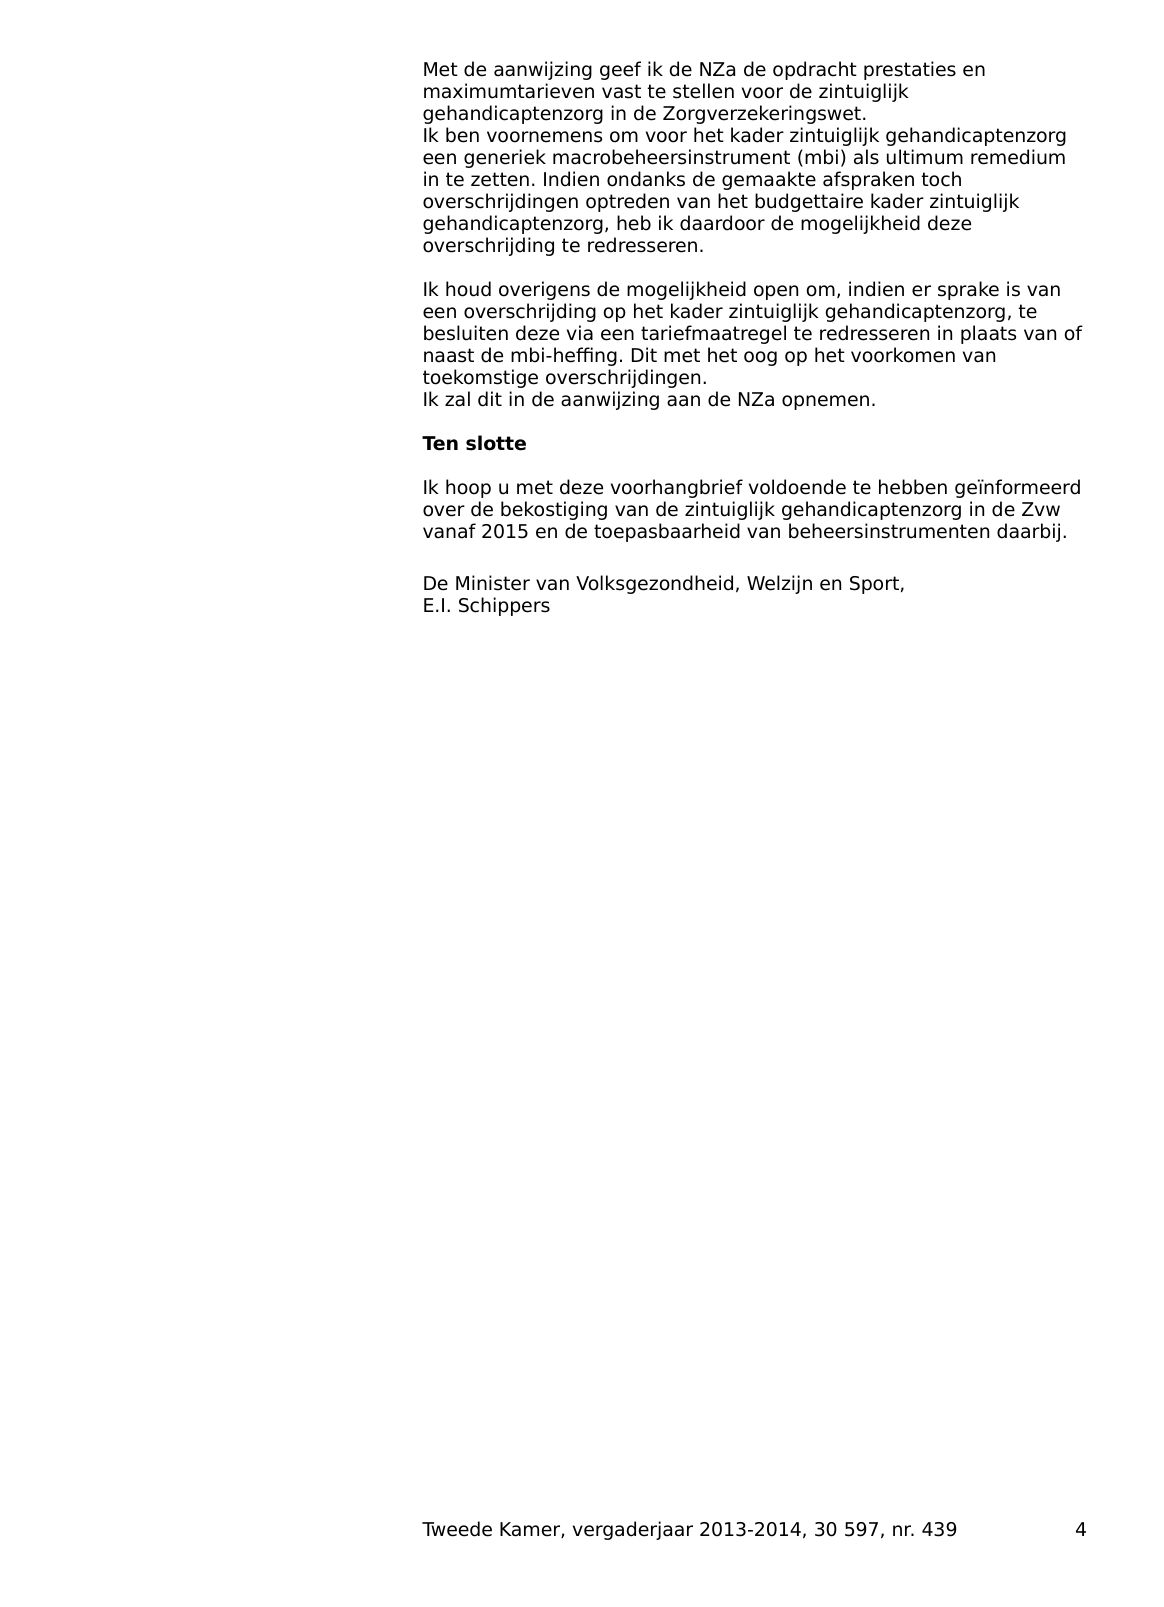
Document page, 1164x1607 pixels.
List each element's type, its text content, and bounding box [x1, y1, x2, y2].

text De Minister van Volksgezondheid, Welzijn en Sport, E.I. Schippers [422, 573, 1087, 617]
text Ik houd overigens de mogelijkheid open om, indien er sprake is van een overschrijding op het kader zintuiglijk gehandicaptenzorg, te besluiten deze via een tariefmaatregel te redresseren in plaats van of naast de mbi-heffing. Dit met het oog op het voorkomen van toekomstige overschrijdingen. [422, 279, 1087, 389]
subtitle Ten slotte [422, 433, 1087, 455]
text Ik zal dit in de aanwijzing aan de NZa opnemen. [422, 389, 1087, 411]
text Ik hoop u met deze voorhangbrief voldoende te hebben geïnformeerd over de bekostiging van de zintuiglijk gehandicaptenzorg in de Zvw vanaf 2015 en de toepasbaarheid van beheersinstrumenten daarbij. [422, 477, 1087, 543]
text Ik ben voornemens om voor het kader zintuiglijk gehandicaptenzorg een generiek macrobeheersinstrument (mbi) als ultimum remedium in te zetten. Indien ondanks de gemaakte afspraken toch overschrijdingen optreden van het budgettaire kader zintuiglijk gehandicaptenzorg, heb ik daardoor de mogelijkheid deze overschrijding te redresseren. [422, 125, 1087, 257]
text Met de aanwijzing geef ik de NZa de opdracht prestaties en maximumtarieven vast te stellen voor de zintuiglijk gehandicaptenzorg in de Zorgverzekeringswet. [422, 59, 1087, 125]
